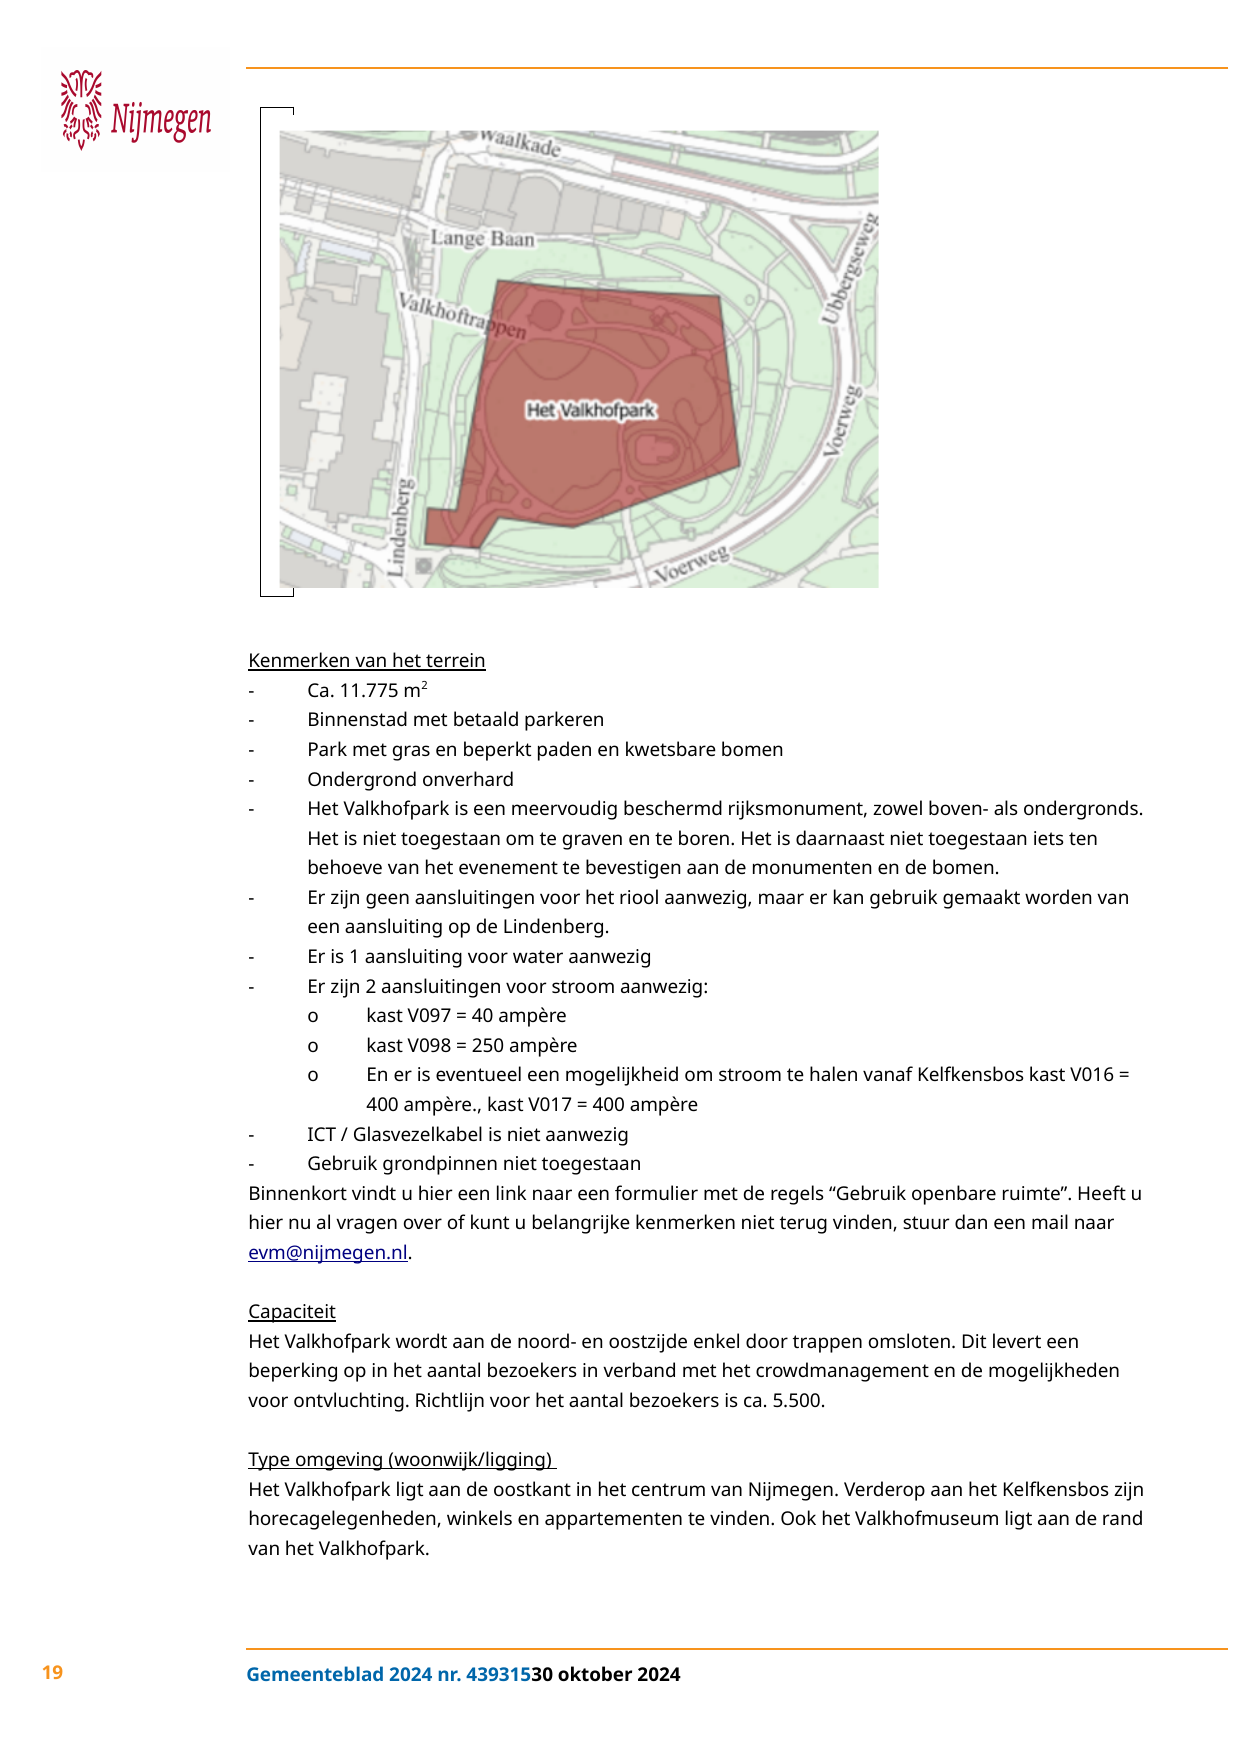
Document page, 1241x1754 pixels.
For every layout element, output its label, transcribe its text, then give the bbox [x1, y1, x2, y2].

text Type omgeving (woonwijk/ligging) [248, 1446, 1152, 1472]
text Binnenkort vindt u hier een link naar een formulier met de regels “Gebruik openbare ruimte”. Heeft u hier nu al vragen over of kunt u belangrijke kenmerken niet terug vinden, stuur dan een mail naar evm@nijmegen.nl. [248, 1180, 1152, 1265]
list En er is eventueel een mogelijkheid om stroom te halen vanaf Kelfkensbos kast V016 = 400 ampère., kast V017 = 400 ampère [307, 1062, 1152, 1117]
list Ondergrond onverhard [248, 766, 1152, 791]
list Er zijn geen aansluitingen voor het riool aanwezig, maar er kan gebruik gemaakt worden van een aansluiting op de Lindenberg. [248, 884, 1152, 939]
list Er zijn 2 aansluitingen voor stroom aanwezig: [248, 973, 1152, 998]
text Kenmerken van het terrein [248, 647, 1152, 673]
list Het Valkhofpark is een meervoudig beschermd rijksmonument, zowel boven- als ondergronds. Het is niet toegestaan om te graven en te boren. Het is daarnaast niet toegestaan iets ten behoeve van het evenement te bevestigen aan de monumenten en de bomen. [248, 795, 1152, 880]
list Binnenstad met betaald parkeren [248, 707, 1152, 732]
list Er is 1 aansluiting voor water aanwezig [248, 943, 1152, 969]
list kast V098 = 250 ampère [307, 1032, 1152, 1058]
text Het Valkhofpark ligt aan de oostkant in het centrum van Nijmegen. Verderop aan het Kelfkensbos zijn horecagelegenheden, winkels en appartementen te vinden. Ook het Valkhofmuseum ligt aan de rand van het Valkhofpark. [248, 1476, 1152, 1561]
picture [41, 47, 231, 172]
list Gebruik grondpinnen niet toegestaan [248, 1150, 1152, 1176]
list ICT / Glasvezelkabel is niet aanwezig [248, 1121, 1152, 1146]
list kast V097 = 40 ampère [307, 1002, 1152, 1028]
picture [268, 115, 913, 588]
text Het Valkhofpark wordt aan de noord- en oostzijde enkel door trappen omsloten. Dit levert een beperking op in het aantal bezoekers in verband met het crowdmanagement en de mogelijkheden voor ontvluchting. Richtlijn voor het aantal bezoekers is ca. 5.500. [248, 1328, 1152, 1413]
text Capaciteit [248, 1298, 1152, 1324]
list Ca. 11.775 m2 [248, 677, 1152, 703]
list Park met gras en beperkt paden en kwetsbare bomen [248, 736, 1152, 762]
